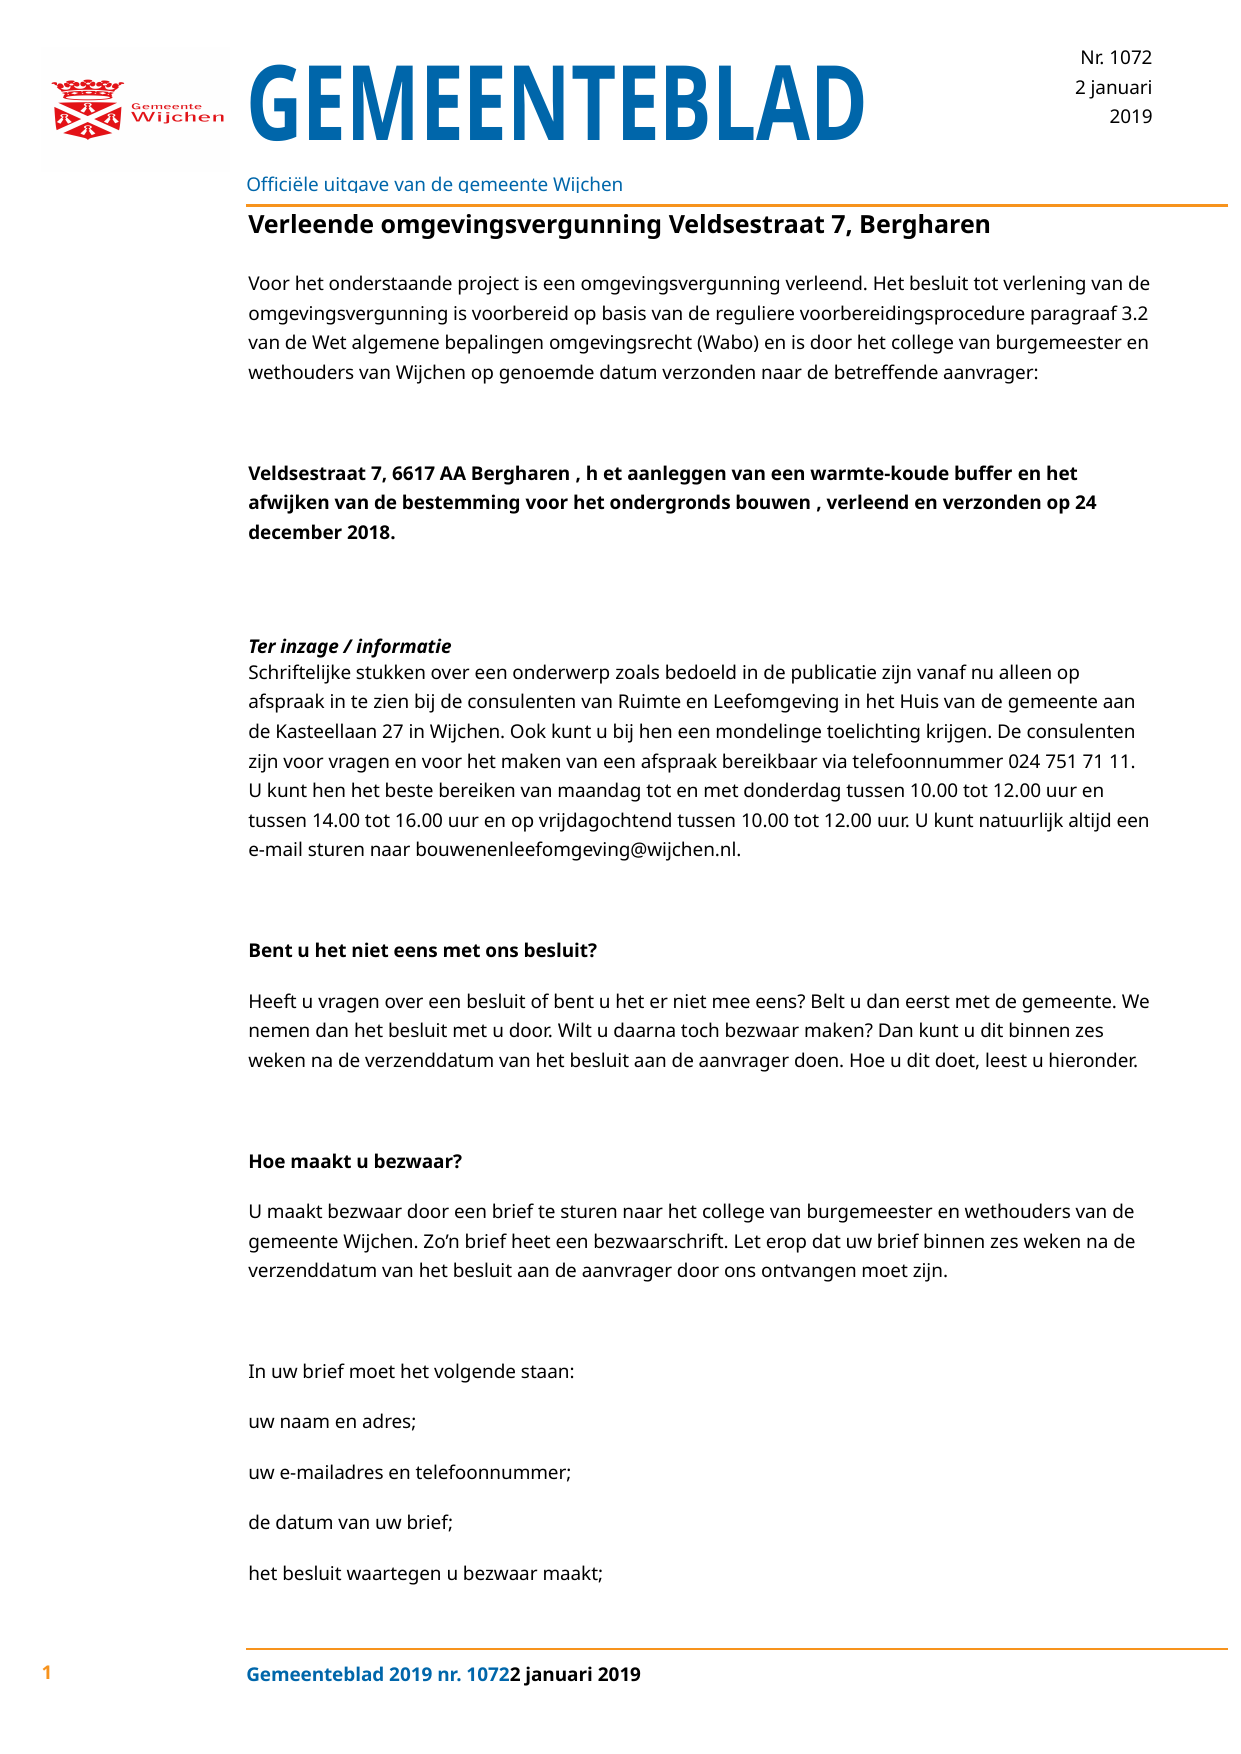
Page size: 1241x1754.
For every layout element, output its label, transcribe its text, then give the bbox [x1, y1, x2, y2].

text Ter inzage / informatie [248, 633, 1152, 659]
text het besluit waartegen u bezwaar maakt; [248, 1560, 1152, 1586]
text uw e-mailadres en telefoonnummer; [248, 1459, 1152, 1485]
picture [41, 47, 231, 172]
text U maakt bezwaar door een brief te sturen naar het college van burgemeester en wethouders van de gemeente Wijchen. Zo’n brief heet een bezwaarschrift. Let erop dat uw brief binnen zes weken na de verzenddatum van het besluit aan de aanvrager door ons ontvangen moet zijn. [248, 1198, 1152, 1283]
text uw naam en adres; [248, 1409, 1152, 1434]
text Hoe maakt u bezwaar? [248, 1148, 1152, 1174]
text Heeft u vragen over een besluit of bent u het er niet mee eens? Belt u dan eerst met de gemeente. We nemen dan het besluit met u door. Wilt u daarna toch bezwaar maken? Dan kunt u dit binnen zes weken na de verzenddatum van het besluit aan de aanvrager doen. Hoe u dit doet, leest u hieronder. [248, 988, 1152, 1073]
text Voor het onderstaande project is een omgevingsvergunning verleend. Het besluit tot verlening van de omgevingsvergunning is voorbereid op basis van de reguliere voorbereidingsprocedure paragraaf 3.2 van de Wet algemene bepalingen omgevingsrecht (Wabo) en is door het college van burgemeester en wethouders van Wijchen op genoemde datum verzonden naar de betreffende aanvrager: [248, 270, 1152, 385]
text Schriftelijke stukken over een onderwerp zoals bedoeld in de publicatie zijn vanaf nu alleen op afspraak in te zien bij de consulenten van Ruimte en Leefomgeving in het Huis van de gemeente aan de Kasteellaan 27 in Wijchen. Ook kunt u bij hen een mondelinge toelichting krijgen. De consulenten zijn voor vragen en voor het maken van een afspraak bereikbaar via telefoonnummer 024 751 71 11. U kunt hen het beste bereiken van maandag tot en met donderdag tussen 10.00 tot 12.00 uur en tussen 14.00 tot 16.00 uur en op vrijdagochtend tussen 10.00 tot 12.00 uur. U kunt natuurlijk altijd een e-mail sturen naar bouwenenleefomgeving@wijchen.nl. [248, 659, 1152, 862]
text Veldsestraat 7, 6617 AA Bergharen , h et aanleggen van een warmte-koude buffer en het afwijken van de bestemming voor het ondergronds bouwen , verleend en verzonden op 24 december 2018. [248, 460, 1152, 545]
text In uw brief moet het volgende staan: [248, 1358, 1152, 1384]
text de datum van uw brief; [248, 1509, 1152, 1535]
text Bent u het niet eens met ons besluit? [248, 937, 1152, 963]
text Verleende omgevingsvergunning Veldsestraat 7, Bergharen [248, 207, 1152, 241]
